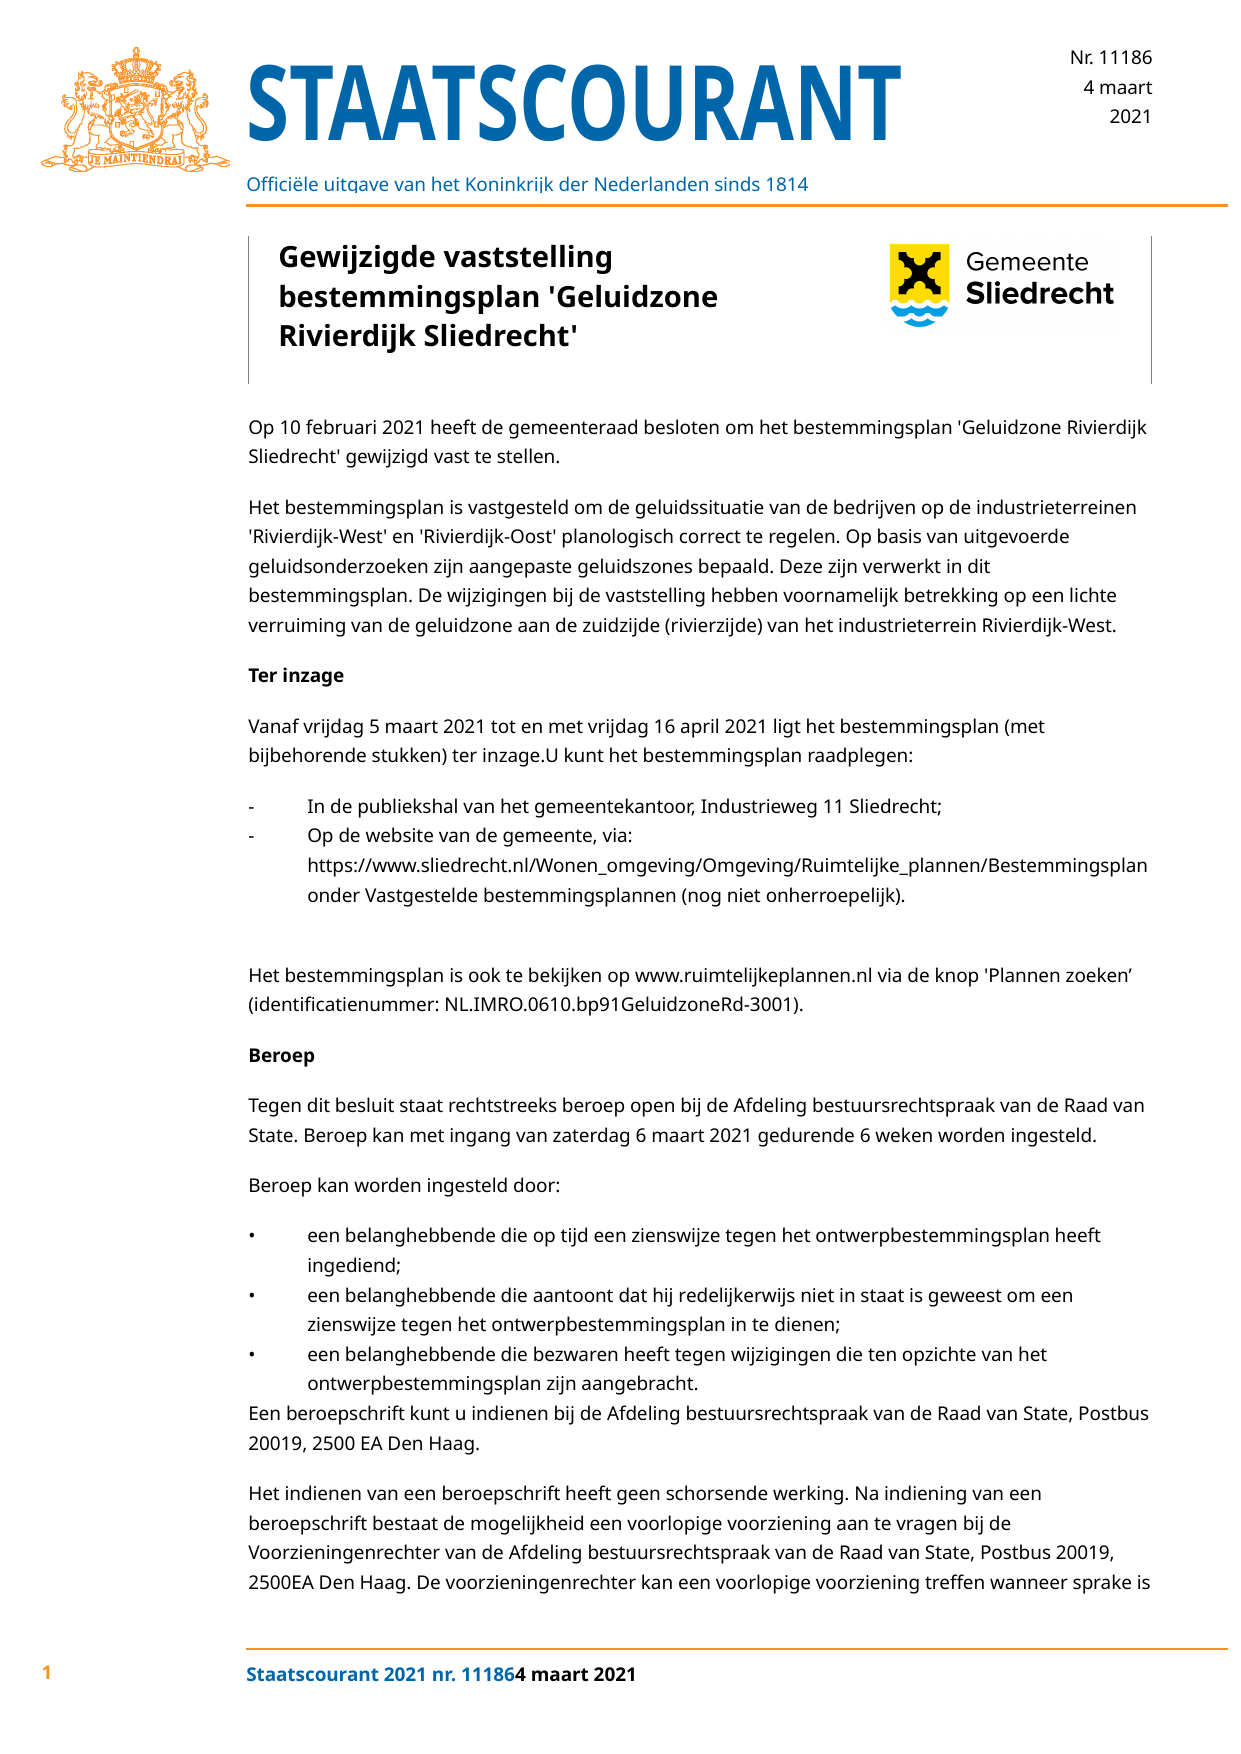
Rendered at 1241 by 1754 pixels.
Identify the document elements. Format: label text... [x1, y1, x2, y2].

text Het bestemmingsplan is vastgesteld om de geluidssituatie van de bedrijven op de industrieterreinen 'Rivierdijk-West' en 'Rivierdijk-Oost' planologisch correct te regelen. Op basis van uitgevoerde geluidsonderzoeken zijn aangepaste geluidszones bepaald. Deze zijn verwerkt in dit bestemmingsplan. De wijzigingen bij de vaststelling hebben voornamelijk betrekking op een lichte verruiming van de geluidzone aan de zuidzijde (rivierzijde) van het industrieterrein Rivierdijk-West. [248, 494, 1152, 638]
list een belanghebbende die op tijd een zienswijze tegen het ontwerpbestemmingsplan heeft ingediend; [248, 1223, 1152, 1278]
table_header [1119, 236, 1151, 332]
text Het indienen van een beroepschrift heeft geen schorsende werking. Na indiening van een beroepschrift bestaat de mogelijkheid een voorlopige voorziening aan te vragen bij de Voorzieningenrechter van de Afdeling bestuursrechtspraak van de Raad van State, Postbus 20019, 2500EA Den Haag. De voorzieningenrechter kan een voorlopige voorziening treffen wanneer sprake is [248, 1480, 1152, 1595]
text Het bestemmingsplan is ook te bekijken op www.ruimtelijkeplannen.nl via de knop 'Plannen zoeken’ (identificatienummer: NL.IMRO.0610.bp91GeluidzoneRd‐3001). [248, 962, 1152, 1017]
table_header [850, 236, 882, 332]
text Tegen dit besluit staat rechtstreeks beroep open bij de Afdeling bestuursrechtspraak van de Raad van State. Beroep kan met ingang van zaterdag 6 maart 2021 gedurende 6 weken worden ingesteld. [248, 1092, 1152, 1148]
table_header Gewijzigde vaststelling bestemmingsplan 'Geluidzone Rivierdijk Sliedrecht' [249, 236, 850, 384]
text Beroep [248, 1042, 1152, 1068]
text Een beroepschrift kunt u indienen bij de Afdeling bestuursrechtspraak van de Raad van State, Postbus 20019, 2500 EA Den Haag. [248, 1400, 1152, 1456]
picture [882, 236, 1119, 333]
text Beroep kan worden ingesteld door: [248, 1172, 1152, 1198]
text Ter inzage [248, 663, 1152, 688]
list In de publiekshal van het gemeentekantoor, Industrieweg 11 Sliedrecht; [248, 793, 1152, 819]
list een belanghebbende die aantoont dat hij redelijkerwijs niet in staat is geweest om een zienswijze tegen het ontwerpbestemmingsplan in te dienen; [248, 1282, 1152, 1337]
list Op de website van de gemeente, via: https://www.sliedrecht.nl/Wonen_omgeving/Omgeving/Ruimtelijke_plannen/Bestemmingsplan onder Vastgestelde bestemmingsplannen (nog niet onherroepelijk). [248, 823, 1152, 908]
text Op 10 februari 2021 heeft de gemeenteraad besloten om het bestemmingsplan 'Geluidzone Rivierdijk Sliedrecht' gewijzigd vast te stellen. [248, 414, 1152, 469]
picture [41, 47, 231, 172]
list een belanghebbende die bezwaren heeft tegen wijzigingen die ten opzichte van het ontwerpbestemmingsplan zijn aangebracht. [248, 1341, 1152, 1396]
text Vanaf vrijdag 5 maart 2021 tot en met vrijdag 16 april 2021 ligt het bestemmingsplan (met bijbehorende stukken) ter inzage.U kunt het bestemmingsplan raadplegen: [248, 713, 1152, 768]
table_header [850, 333, 1151, 384]
